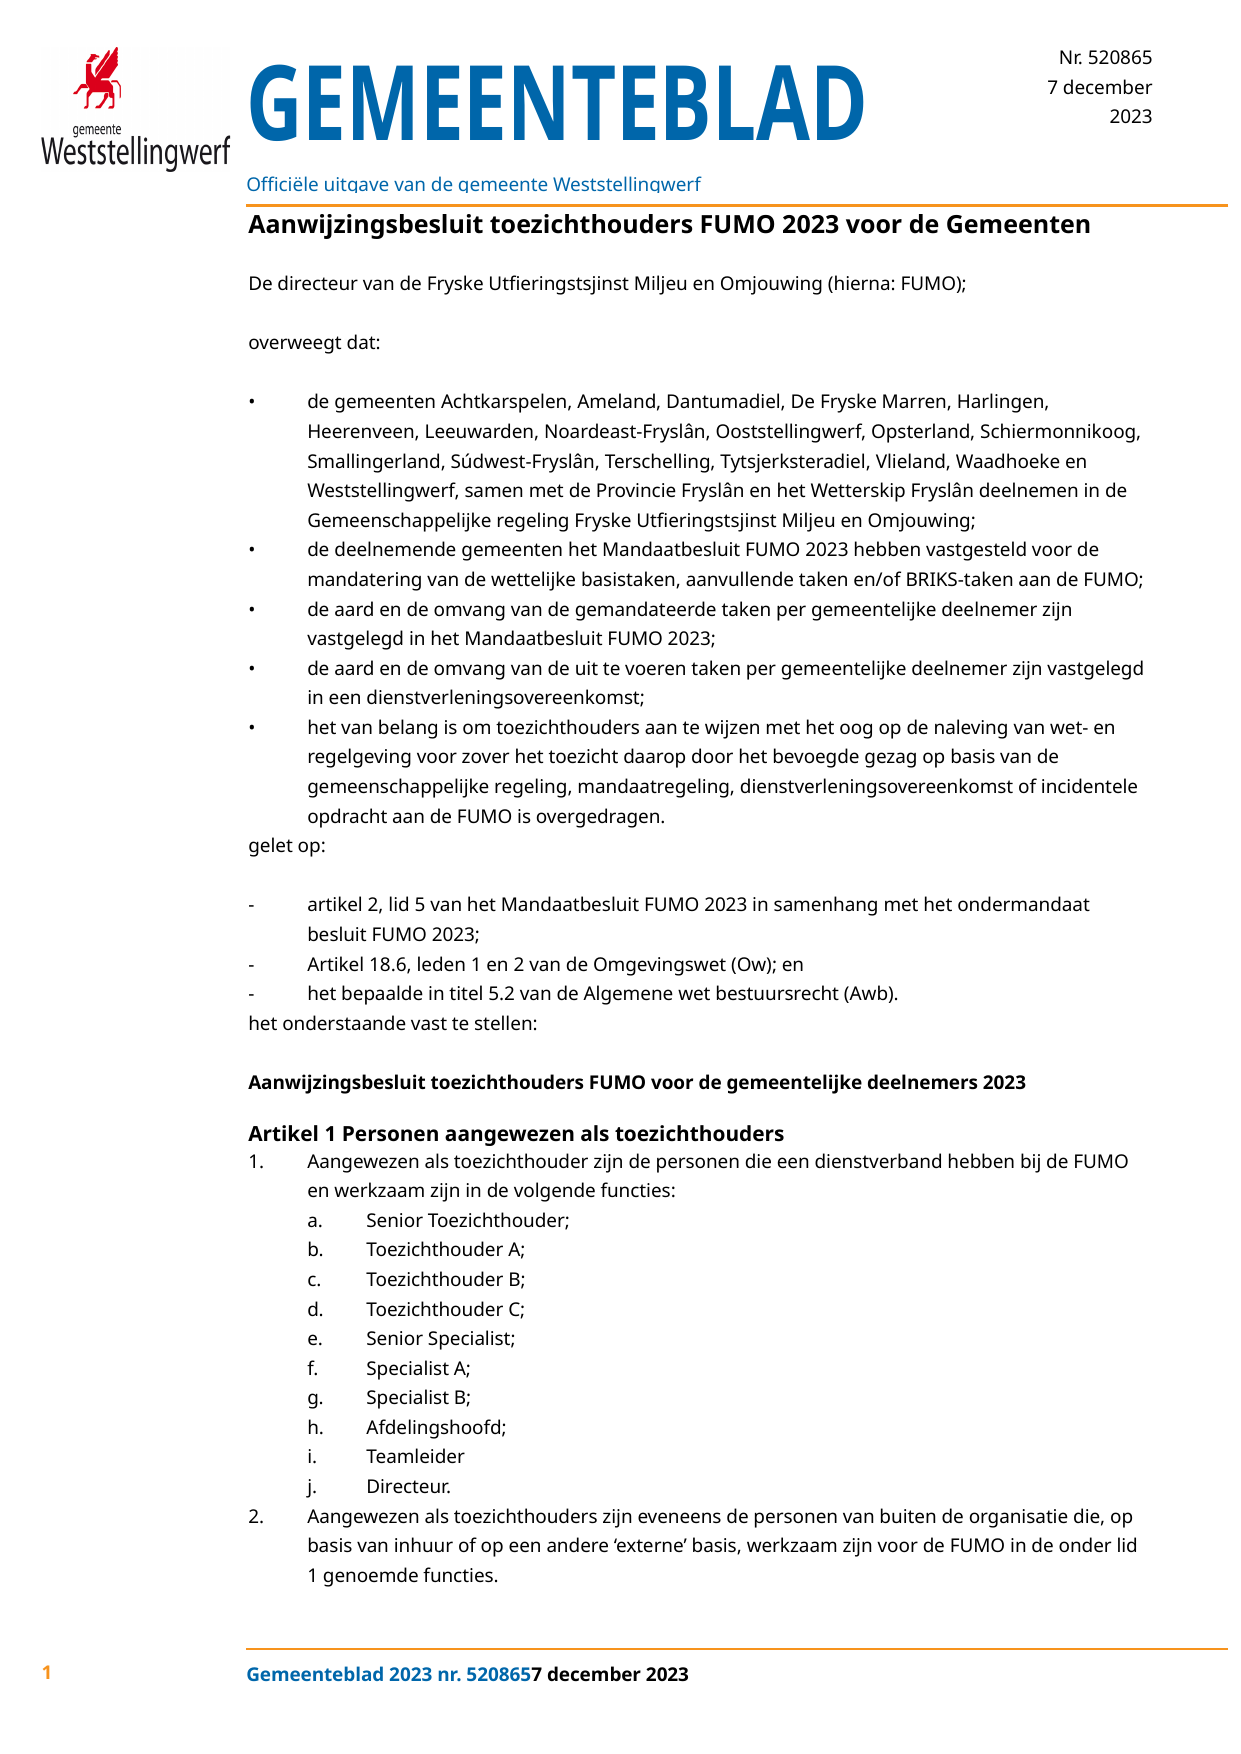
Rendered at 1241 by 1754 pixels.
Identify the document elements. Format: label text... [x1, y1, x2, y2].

list Aangewezen als toezichthouders zijn eveneens de personen van buiten de organisatie die, op basis van inhuur of op een andere ‘externe’ basis, werkzaam zijn voor de FUMO in de onder lid 1 genoemde functies. [248, 1503, 1152, 1588]
list Toezichthouder A; [307, 1237, 1152, 1262]
list Aangewezen als toezichthouder zijn de personen die een dienstverband hebben bij de FUMO en werkzaam zijn in de volgende functies: [248, 1148, 1152, 1203]
text het onderstaande vast te stellen: [248, 1010, 1152, 1036]
list Specialist A; [307, 1355, 1152, 1381]
text gelet op: [248, 832, 1152, 858]
list de aard en de omvang van de gemandateerde taken per gemeentelijke deelnemer zijn vastgelegd in het Mandaatbesluit FUMO 2023; [248, 596, 1152, 651]
list Artikel 18.6, leden 1 en 2 van de Omgevingswet (Ow); en [248, 951, 1152, 976]
text overweegt dat: [248, 329, 1152, 355]
text De directeur van de Fryske Utfieringstsjinst Miljeu en Omjouwing (hierna: FUMO); [248, 270, 1152, 296]
picture [41, 47, 231, 172]
list Toezichthouder C; [307, 1296, 1152, 1322]
list Senior Specialist; [307, 1325, 1152, 1351]
list het bepaalde in titel 5.2 van de Algemene wet bestuursrecht (Awb). [248, 980, 1152, 1006]
list de gemeenten Achtkarspelen, Ameland, Dantumadiel, De Fryske Marren, Harlingen, Heerenveen, Leeuwarden, Noardeast-Fryslân, Ooststellingwerf, Opsterland, Schiermonnikoog, Smallingerland, Súdwest-Fryslân, Terschelling, Tytsjerksteradiel, Vlieland, Waadhoeke en Weststellingwerf, samen met de Provincie Fryslân en het Wetterskip Fryslân deelnemen in de Gemeenschappelijke regeling Fryske Utfieringstsjinst Miljeu en Omjouwing; [248, 389, 1152, 533]
list de aard en de omvang van de uit te voeren taken per gemeentelijke deelnemer zijn vastgelegd in een dienstverleningsovereenkomst; [248, 655, 1152, 710]
list de deelnemende gemeenten het Mandaatbesluit FUMO 2023 hebben vastgesteld voor de mandatering van de wettelijke basistaken, aanvullende taken en/of BRIKS-taken aan de FUMO; [248, 537, 1152, 592]
list Afdelingshoofd; [307, 1414, 1152, 1440]
list het van belang is om toezichthouders aan te wijzen met het oog op de naleving van wet- en regelgeving voor zover het toezicht daarop door het bevoegde gezag op basis van de gemeenschappelijke regeling, mandaatregeling, dienstverleningsovereenkomst of incidentele opdracht aan de FUMO is overgedragen. [248, 714, 1152, 828]
text Aanwijzingsbesluit toezichthouders FUMO voor de gemeentelijke deelnemers 2023 [248, 1069, 1152, 1095]
text Artikel 1 Personen aangewezen als toezichthouders [248, 1119, 1152, 1148]
list Senior Toezichthouder; [307, 1207, 1152, 1233]
list artikel 2, lid 5 van het Mandaatbesluit FUMO 2023 in samenhang met het ondermandaat besluit FUMO 2023; [248, 892, 1152, 947]
list Toezichthouder B; [307, 1266, 1152, 1292]
list Teamleider [307, 1444, 1152, 1469]
text Aanwijzingsbesluit toezichthouders FUMO 2023 voor de Gemeenten [248, 207, 1152, 241]
list Directeur. [307, 1473, 1152, 1499]
list Specialist B; [307, 1384, 1152, 1410]
